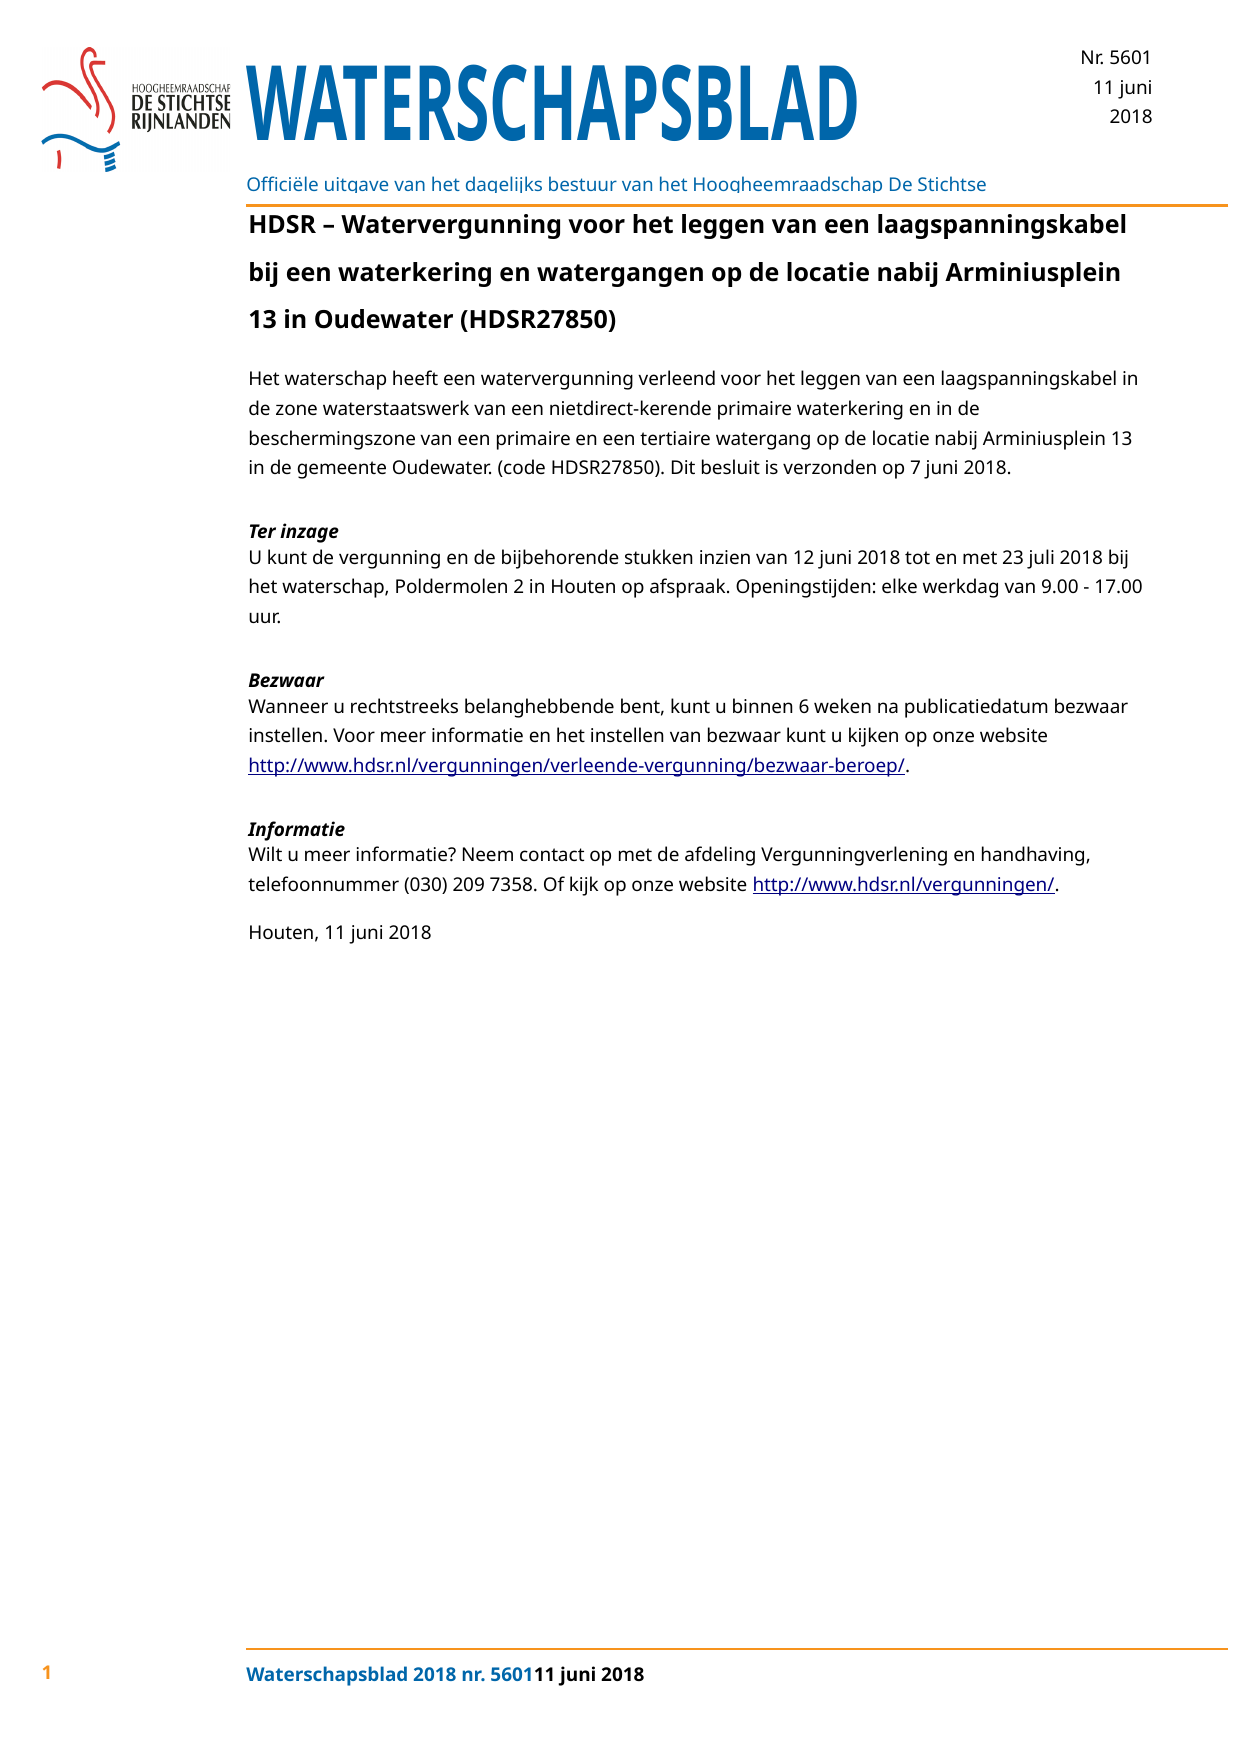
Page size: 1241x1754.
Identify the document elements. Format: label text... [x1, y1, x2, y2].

text Wilt u meer informatie? Neem contact op met de afdeling Vergunningverlening en handhaving, telefoonnummer (030) 209 7358. Of kijk op onze website http://www.hdsr.nl/vergunningen/. [248, 842, 1152, 897]
text Ter inzage [248, 518, 1152, 544]
text Informatie [248, 816, 1152, 842]
text Het waterschap heeft een watervergunning verleend voor het leggen van een laagspanningskabel in de zone waterstaatswerk van een nietdirect-kerende primaire waterkering en in de beschermingszone van een primaire en een tertiaire watergang op de locatie nabij Arminiusplein 13 in de gemeente Oudewater. (code HDSR27850). Dit besluit is verzonden op 7 juni 2018. [248, 366, 1152, 480]
text Bezwaar [248, 667, 1152, 693]
text U kunt de vergunning en de bijbehorende stukken inzien van 12 juni 2018 tot en met 23 juli 2018 bij het waterschap, Poldermolen 2 in Houten op afspraak. Openingstijden: elke werkdag van 9.00 - 17.00 uur. [248, 544, 1152, 629]
picture [41, 47, 231, 172]
text HDSR – Watervergunning voor het leggen van een laagspanningskabel bij een waterkering en watergangen op de locatie nabij Arminiusplein 13 in Oudewater (HDSR27850) [248, 207, 1152, 336]
text Houten, 11 juni 2018 [248, 919, 1152, 945]
text Wanneer u rechtstreeks belanghebbende bent, kunt u binnen 6 weken na publicatiedatum bezwaar instellen. Voor meer informatie en het instellen van bezwaar kunt u kijken op onze website http://www.hdsr.nl/vergunningen/verleende-vergunning/bezwaar-beroep/. [248, 693, 1152, 778]
